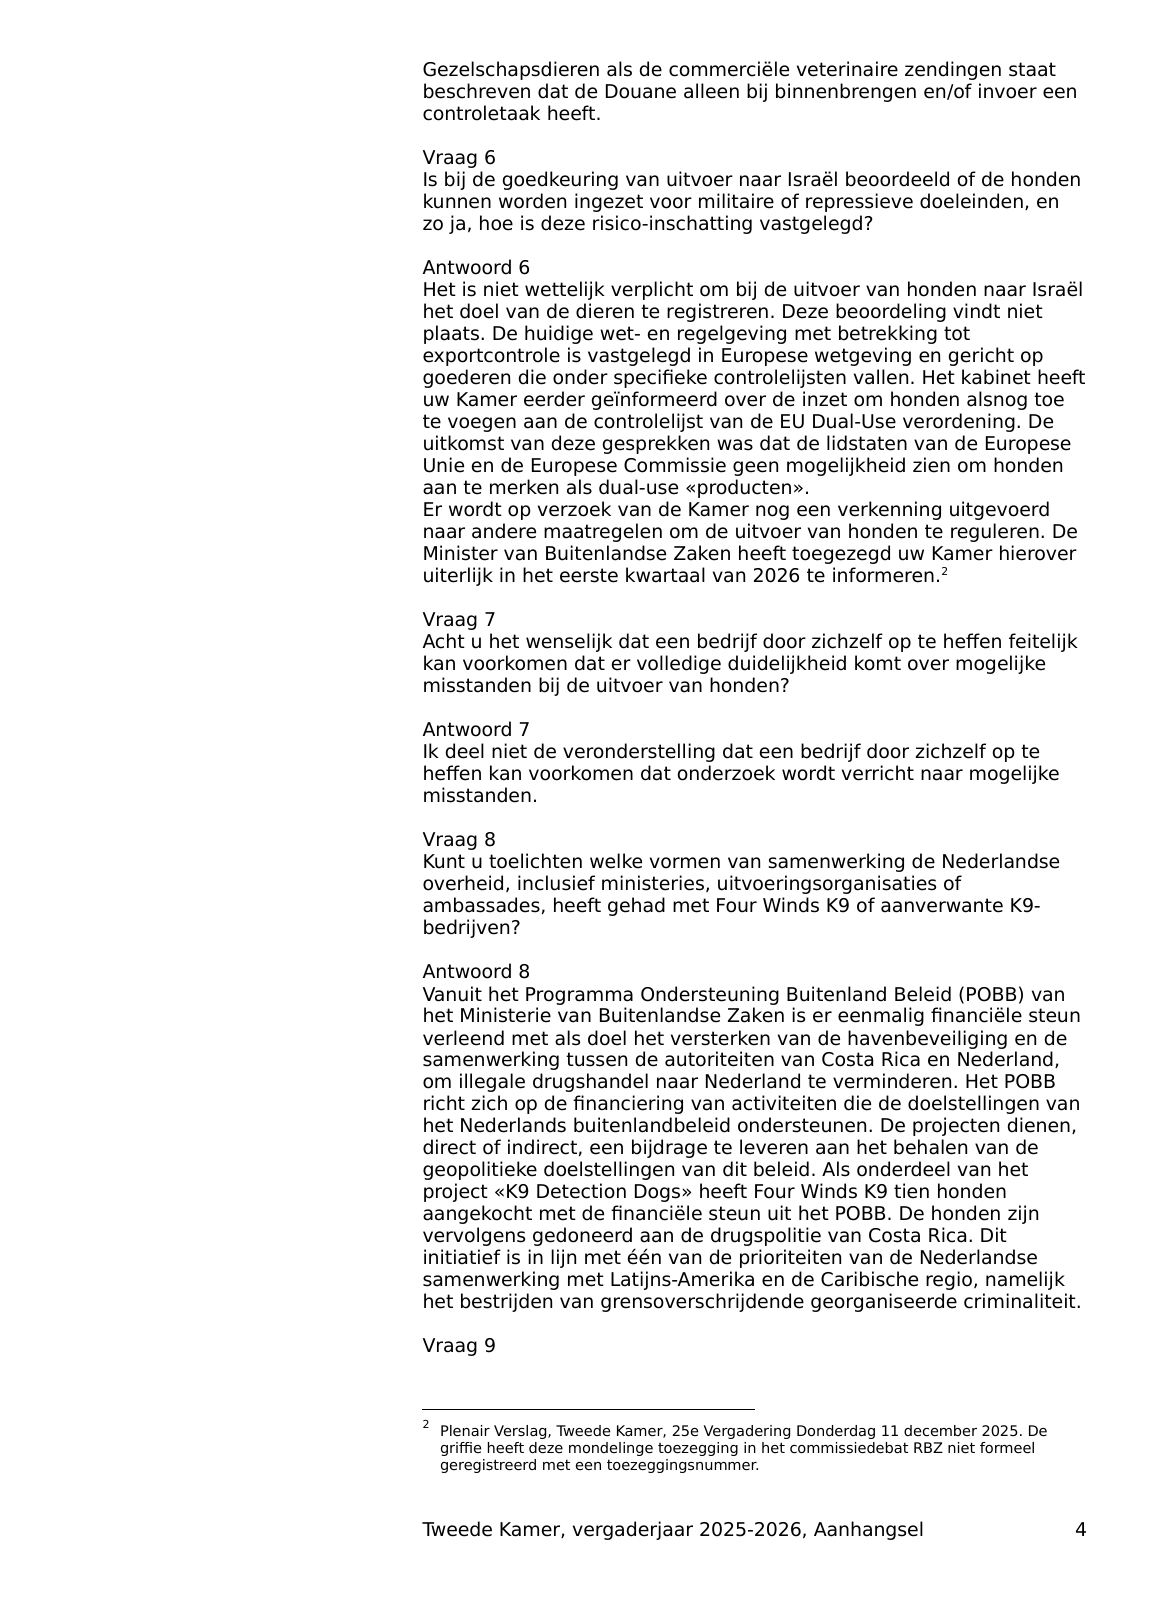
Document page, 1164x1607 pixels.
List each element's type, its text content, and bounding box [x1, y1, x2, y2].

text Acht u het wenselijk dat een bedrijf door zichzelf op te heffen feitelijk kan voorkomen dat er volledige duidelijkheid komt over mogelijke misstanden bij de uitvoer van honden? [422, 631, 1087, 697]
text Antwoord 7 [422, 719, 1087, 741]
text Vraag 8 [422, 829, 1087, 851]
text Ik deel niet de veronderstelling dat een bedrijf door zichzelf op te heffen kan voorkomen dat onderzoek wordt verricht naar mogelijke misstanden. [422, 741, 1087, 807]
text Gezelschapsdieren als de commerciële veterinaire zendingen staat beschreven dat de Douane alleen bij binnenbrengen en/of invoer een controletaak heeft. [422, 59, 1087, 125]
text Vraag 7 [422, 609, 1087, 631]
text Plenair Verslag, Tweede Kamer, 25e Vergadering Donderdag 11 december 2025. De griffie heeft deze mondelinge toezegging in het commissiedebat RBZ niet formeel geregistreerd met een toezeggingsnummer. [422, 1418, 1087, 1474]
text Antwoord 6 [422, 257, 1087, 279]
text Vraag 9 [422, 1335, 1087, 1357]
text Er wordt op verzoek van de Kamer nog een verkenning uitgevoerd naar andere maatregelen om de uitvoer van honden te reguleren. De Minister van Buitenlandse Zaken heeft toegezegd uw Kamer hierover uiterlijk in het eerste kwartaal van 2026 te informeren. [422, 499, 1087, 587]
text Vanuit het Programma Ondersteuning Buitenland Beleid (POBB) van het Ministerie van Buitenlandse Zaken is er eenmalig financiële steun verleend met als doel het versterken van de havenbeveiliging en de samenwerking tussen de autoriteiten van Costa Rica en Nederland, om illegale drugshandel naar Nederland te verminderen. Het POBB richt zich op de financiering van activiteiten die de doelstellingen van het Nederlands buitenlandbeleid ondersteunen. De projecten dienen, direct of indirect, een bijdrage te leveren aan het behalen van de geopolitieke doelstellingen van dit beleid. Als onderdeel van het project «K9 Detection Dogs» heeft Four Winds K9 tien honden aangekocht met de financiële steun uit het POBB. De honden zijn vervolgens gedoneerd aan de drugspolitie van Costa Rica. Dit initiatief is in lijn met één van de prioriteiten van de Nederlandse samenwerking met Latijns-Amerika en de Caribische regio, namelijk het bestrijden van grensoverschrijdende georganiseerde criminaliteit. [422, 983, 1087, 1313]
text Antwoord 8 [422, 961, 1087, 983]
text Kunt u toelichten welke vormen van samenwerking de Nederlandse overheid, inclusief ministeries, uitvoeringsorganisaties of ambassades, heeft gehad met Four Winds K9 of aanverwante K9-bedrijven? [422, 851, 1087, 939]
text Vraag 6 [422, 147, 1087, 169]
text Is bij de goedkeuring van uitvoer naar Israël beoordeeld of de honden kunnen worden ingezet voor militaire of repressieve doeleinden, en zo ja, hoe is deze risico-inschatting vastgelegd? [422, 169, 1087, 235]
text Het is niet wettelijk verplicht om bij de uitvoer van honden naar Israël het doel van de dieren te registreren. Deze beoordeling vindt niet plaats. De huidige wet- en regelgeving met betrekking tot exportcontrole is vastgelegd in Europese wetgeving en gericht op goederen die onder specifieke controlelijsten vallen. Het kabinet heeft uw Kamer eerder geïnformeerd over de inzet om honden alsnog toe te voegen aan de controlelijst van de EU Dual-Use verordening. De uitkomst van deze gesprekken was dat de lidstaten van de Europese Unie en de Europese Commissie geen mogelijkheid zien om honden aan te merken als dual-use «producten». [422, 279, 1087, 499]
